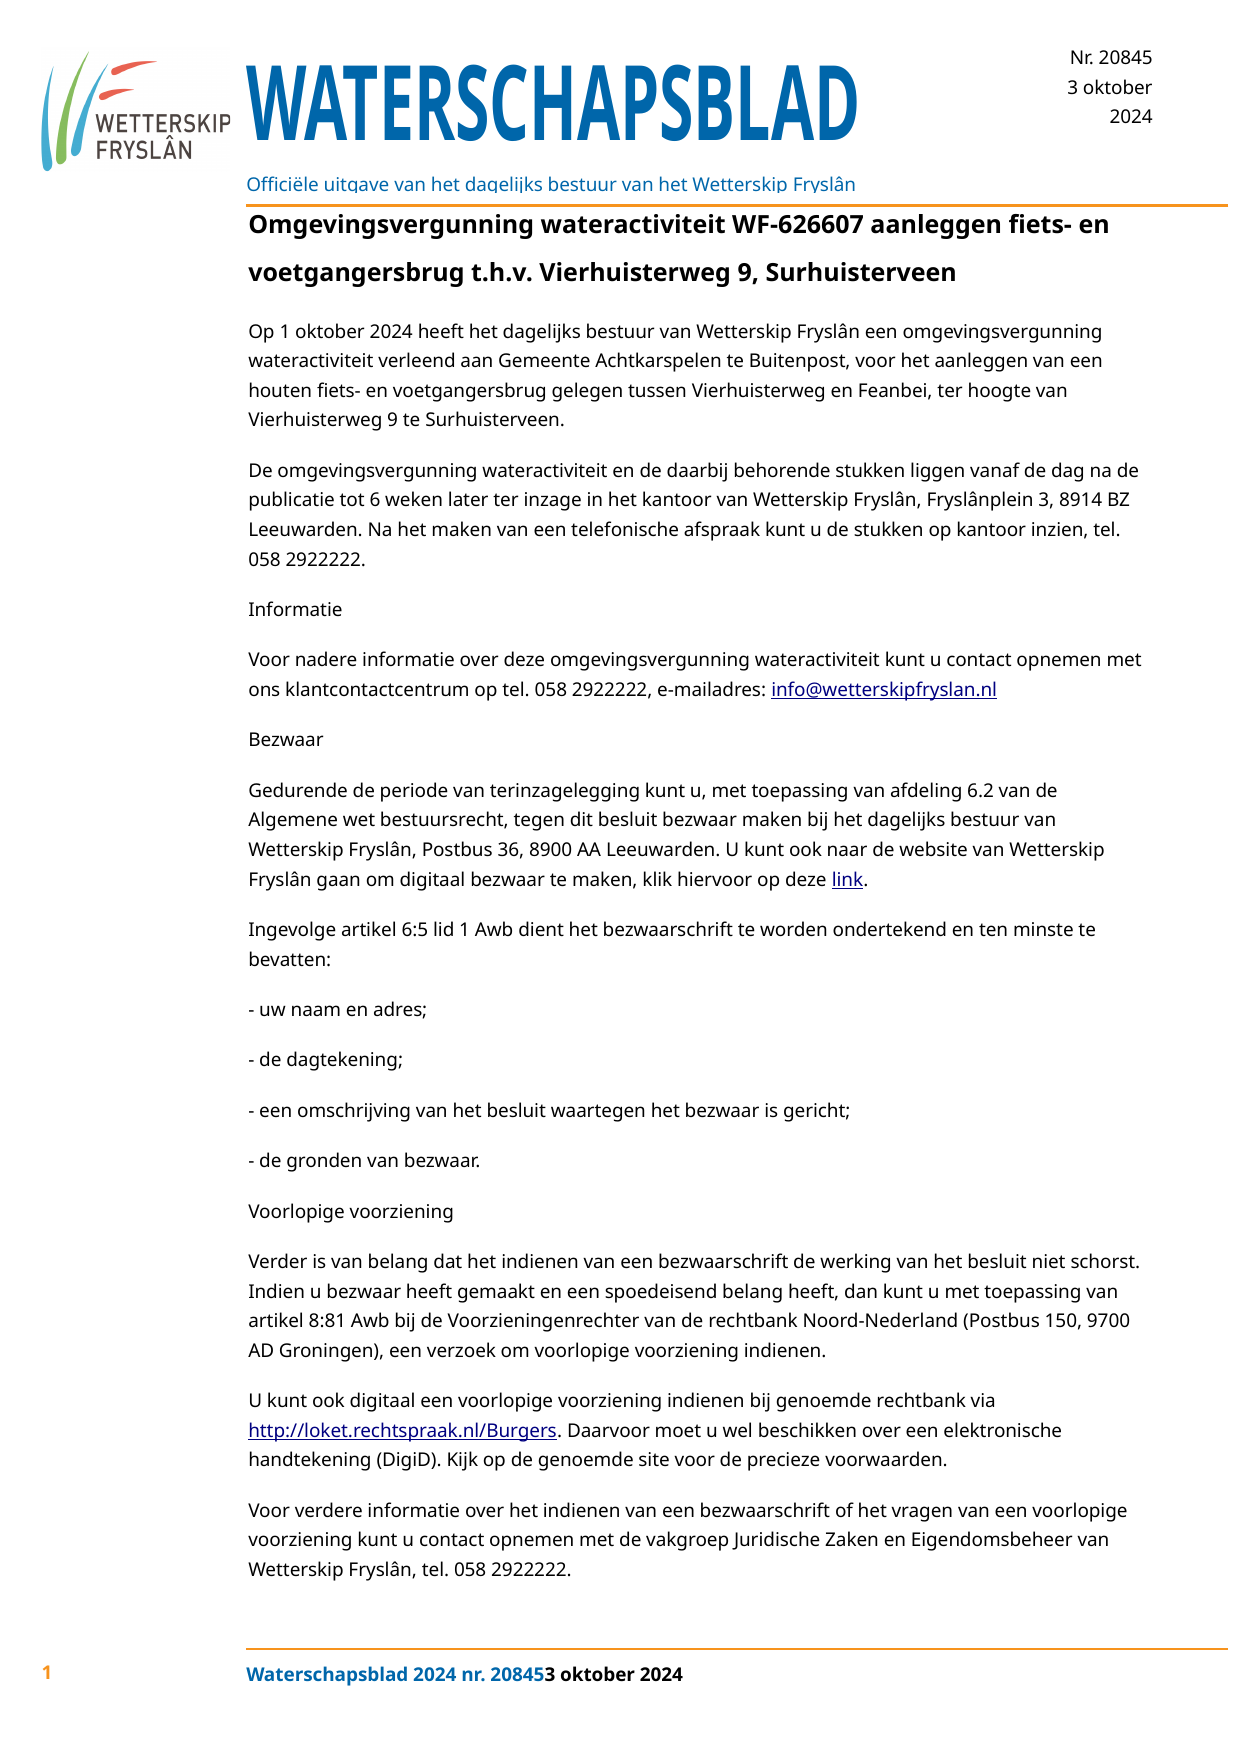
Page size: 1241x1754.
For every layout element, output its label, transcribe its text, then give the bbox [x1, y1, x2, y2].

text - een omschrijving van het besluit waartegen het bezwaar is gericht; [248, 1097, 1152, 1123]
picture [41, 47, 231, 172]
text - de gronden van bezwaar. [248, 1147, 1152, 1173]
text U kunt ook digitaal een voorlopige voorziening indienen bij genoemde rechtbank via http://loket.rechtspraak.nl/Burgers. Daarvoor moet u wel beschikken over een elektronische handtekening (DigiD). Kijk op de genoemde site voor de precieze voorwaarden. [248, 1387, 1152, 1472]
text Op 1 oktober 2024 heeft het dagelijks bestuur van Wetterskip Fryslân een omgevingsvergunning wateractiviteit verleend aan Gemeente Achtkarspelen te Buitenpost, voor het aanleggen van een houten fiets- en voetgangersbrug gelegen tussen Vierhuisterweg en Feanbei, ter hoogte van Vierhuisterweg 9 te Surhuisterveen. [248, 318, 1152, 432]
text Bezwaar [248, 727, 1152, 752]
text Voor nadere informatie over deze omgevingsvergunning wateractiviteit kunt u contact opnemen met ons klantcontactcentrum op tel. 058 2922222, e-mailadres: info@wetterskipfryslan.nl [248, 647, 1152, 702]
text De omgevingsvergunning wateractiviteit en de daarbij behorende stukken liggen vanaf de dag na de publicatie tot 6 weken later ter inzage in het kantoor van Wetterskip Fryslân, Fryslânplein 3, 8914 BZ Leeuwarden. Na het maken van een telefonische afspraak kunt u de stukken op kantoor inzien, tel. 058 2922222. [248, 457, 1152, 572]
text Ingevolge artikel 6:5 lid 1 Awb dient het bezwaarschrift te worden ondertekend en ten minste te bevatten: [248, 916, 1152, 972]
text - de dagtekening; [248, 1047, 1152, 1072]
text Gedurende de periode van terinzagelegging kunt u, met toepassing van afdeling 6.2 van de Algemene wet bestuursrecht, tegen dit besluit bezwaar maken bij het dagelijks bestuur van Wetterskip Fryslân, Postbus 36, 8900 AA Leeuwarden. U kunt ook naar de website van Wetterskip Fryslân gaan om digitaal bezwaar te maken, klik hiervoor op deze link. [248, 777, 1152, 892]
text Informatie [248, 596, 1152, 622]
text - uw naam en adres; [248, 996, 1152, 1022]
text Verder is van belang dat het indienen van een bezwaarschrift de werking van het besluit niet schorst. Indien u bezwaar heeft gemaakt en een spoedeisend belang heeft, dan kunt u met toepassing van artikel 8:81 Awb bij de Voorzieningenrechter van de rechtbank Noord-Nederland (Postbus 150, 9700 AD Groningen), een verzoek om voorlopige voorziening indienen. [248, 1248, 1152, 1363]
text Omgevingsvergunning wateractiviteit WF-626607 aanleggen fiets- en voetgangersbrug t.h.v. Vierhuisterweg 9, Surhuisterveen [248, 207, 1152, 288]
text Voor verdere informatie over het indienen van een bezwaarschrift of het vragen van een voorlopige voorziening kunt u contact opnemen met de vakgroep Juridische Zaken en Eigendomsbeheer van Wetterskip Fryslân, tel. 058 2922222. [248, 1497, 1152, 1582]
text Voorlopige voorziening [248, 1198, 1152, 1224]
